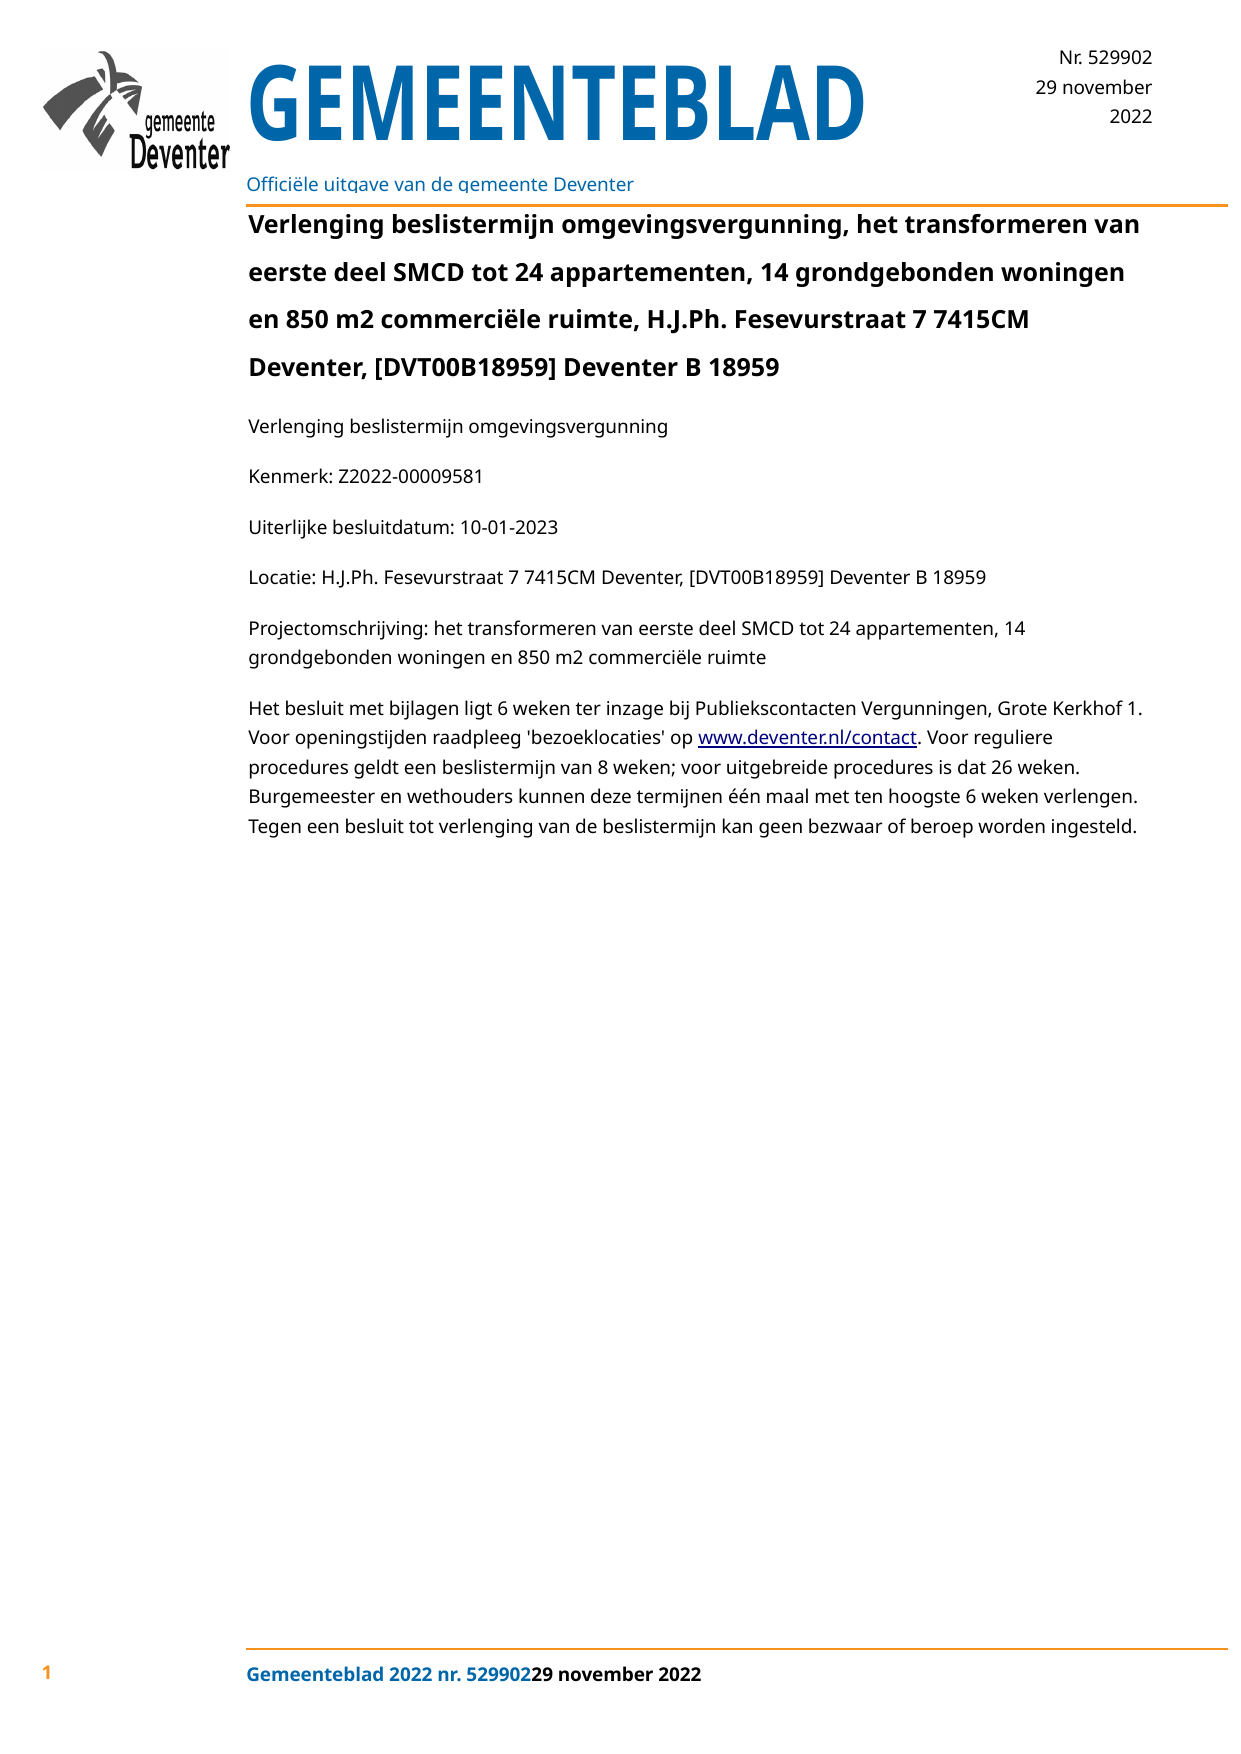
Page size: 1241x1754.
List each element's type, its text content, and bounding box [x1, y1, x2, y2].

text Kenmerk: Z2022-00009581 [248, 463, 1152, 489]
picture [41, 47, 231, 172]
text Verlenging beslistermijn omgevingsvergunning [248, 413, 1152, 439]
text Locatie: H.J.Ph. Fesevurstraat 7 7415CM Deventer, [DVT00B18959] Deventer B 18959 [248, 564, 1152, 590]
text Het besluit met bijlagen ligt 6 weken ter inzage bij Publiekscontacten Vergunningen, Grote Kerkhof 1. Voor openingstijden raadpleeg 'bezoeklocaties' op www.deventer.nl/contact. Voor reguliere procedures geldt een beslistermijn van 8 weken; voor uitgebreide procedures is dat 26 weken. Burgemeester en wethouders kunnen deze termijnen één maal met ten hoogste 6 weken verlengen. Tegen een besluit tot verlenging van de beslistermijn kan geen bezwaar of beroep worden ingesteld. [248, 695, 1152, 839]
text Projectomschrijving: het transformeren van eerste deel SMCD tot 24 appartementen, 14 grondgebonden woningen en 850 m2 commerciële ruimte [248, 615, 1152, 670]
text Verlenging beslistermijn omgevingsvergunning, het transformeren van eerste deel SMCD tot 24 appartementen, 14 grondgebonden woningen en 850 m2 commerciële ruimte, H.J.Ph. Fesevurstraat 7 7415CM Deventer, [DVT00B18959] Deventer B 18959 [248, 207, 1152, 384]
text Uiterlijke besluitdatum: 10-01-2023 [248, 514, 1152, 540]
